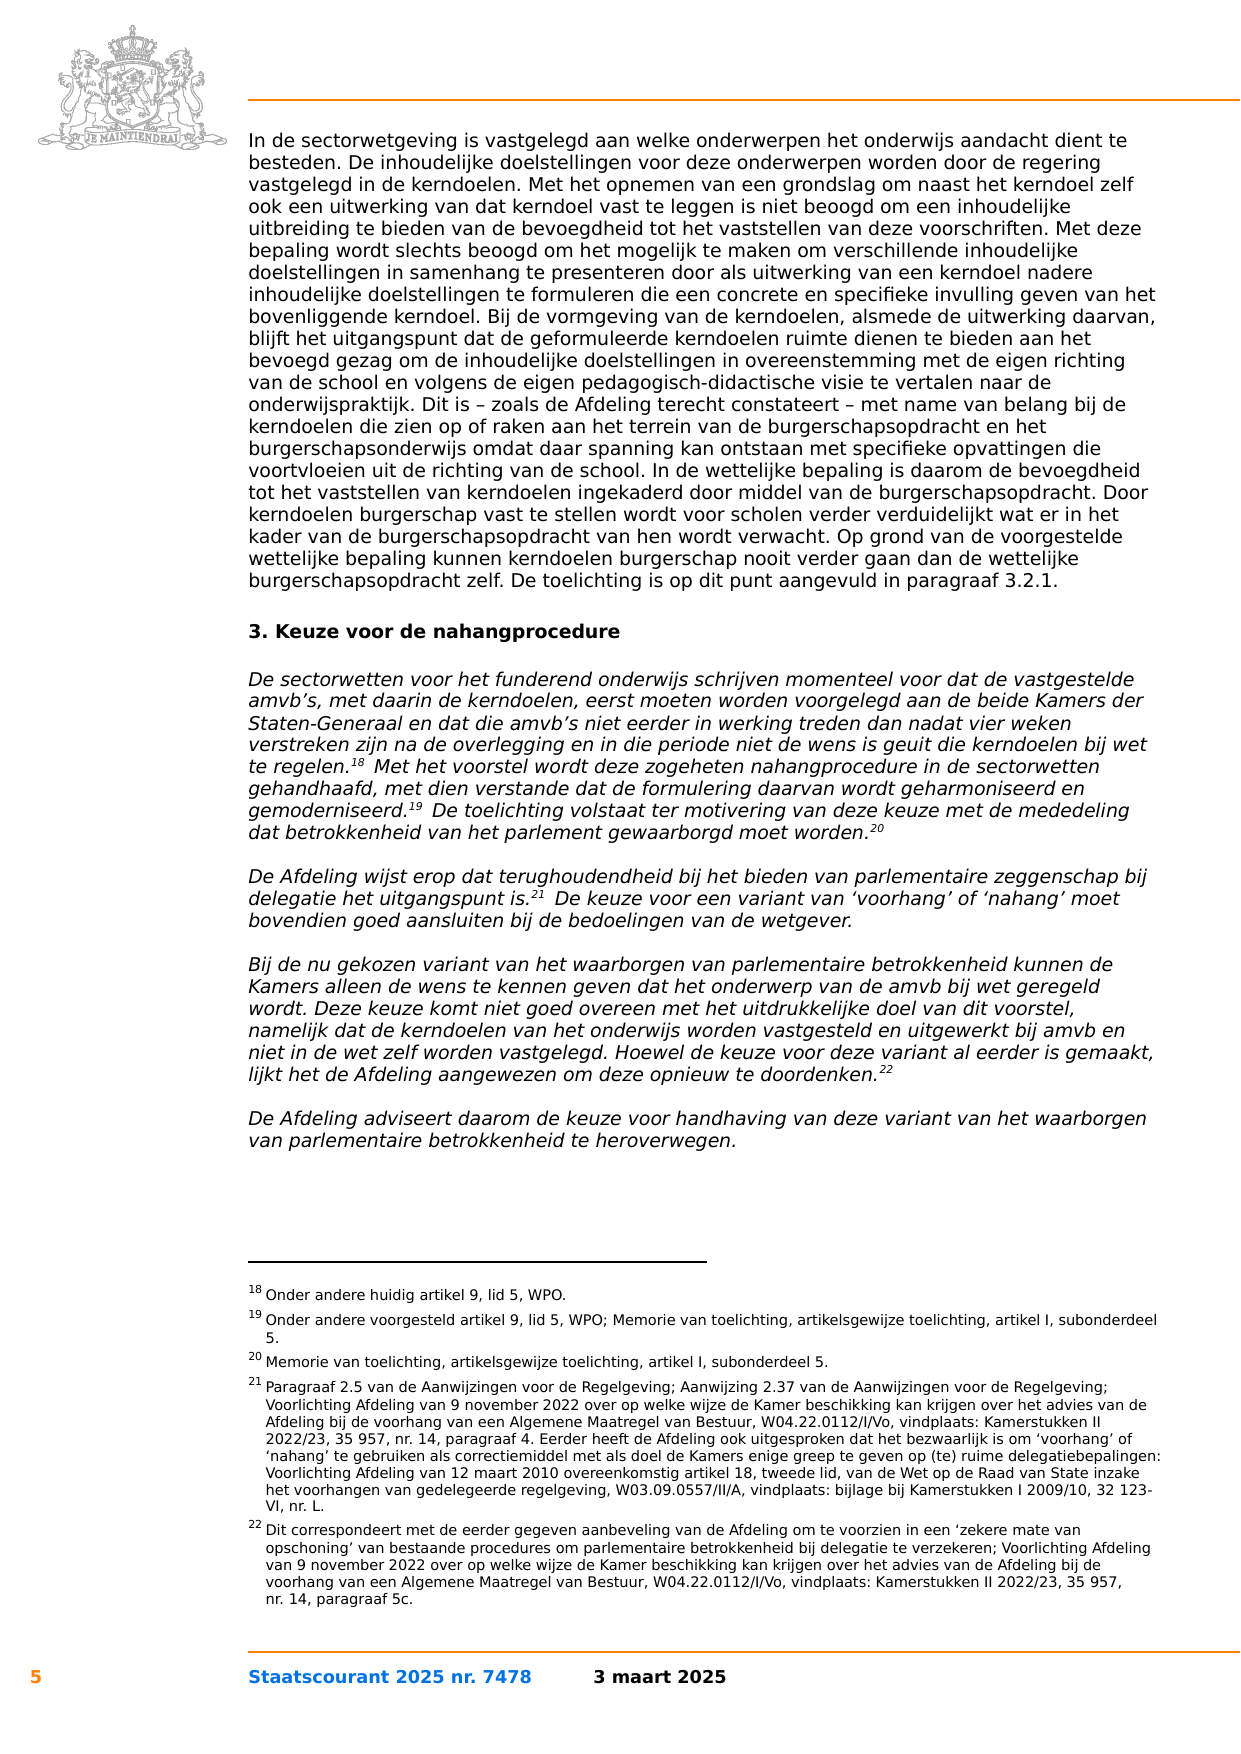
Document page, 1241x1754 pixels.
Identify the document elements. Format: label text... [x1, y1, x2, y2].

text De Afdeling wijst erop dat terughoudendheid bij het bieden van parlementaire zeggenschap bij delegatie het uitgangspunt is. De keuze voor een variant van ‘voorhang’ of ‘nahang’ moet bovendien goed aansluiten bij de bedoelingen van de wetgever. [248, 866, 1163, 932]
picture [38, 25, 227, 150]
text Paragraaf 2.5 van de Aanwijzingen voor de Regelgeving; Aanwijzing 2.37 van de Aanwijzingen voor de Regelgeving; Voorlichting Afdeling van 9 november 2022 over op welke wijze de Kamer beschikking kan krijgen over het advies van de Afdeling bij de voorhang van een Algemene Maatregel van Bestuur, W04.22.0112/I/Vo, vindplaats: Kamerstukken II 2022/23, 35 957, nr. 14, paragraaf 4. Eerder heeft de Afdeling ook uitgesproken dat het bezwaarlijk is om ‘voorhang’ of ‘nahang’ te gebruiken als correctiemiddel met als doel de Kamers enige greep te geven op (te) ruime delegatiebepalingen: Voorlichting Afdeling van 12 maart 2010 overeenkomstig artikel 18, tweede lid, van de Wet op de Raad van State inzake het voorhangen van gedelegeerde regelgeving, W03.09.0557/II/A, vindplaats: bijlage bij Kamerstukken I 2009/10, 32 123-VI, nr. L. [248, 1375, 1163, 1515]
text Dit correspondeert met de eerder gegeven aanbeveling van de Afdeling om te voorzien in een ‘zekere mate van opschoning’ van bestaande procedures om parlementaire betrokkenheid bij delegatie te verzekeren; Voorlichting Afdeling van 9 november 2022 over op welke wijze de Kamer beschikking kan krijgen over het advies van de Afdeling bij de voorhang van een Algemene Maatregel van Bestuur, W04.22.0112/I/Vo, vindplaats: Kamerstukken II 2022/23, 35 957, nr. 14, paragraaf 5c. [248, 1518, 1163, 1608]
text In de sectorwetgeving is vastgelegd aan welke onderwerpen het onderwijs aandacht dient te besteden. De inhoudelijke doelstellingen voor deze onderwerpen worden door de regering vastgelegd in de kerndoelen. Met het opnemen van een grondslag om naast het kerndoel zelf ook een uitwerking van dat kerndoel vast te leggen is niet beoogd om een inhoudelijke uitbreiding te bieden van de bevoegdheid tot het vaststellen van deze voorschriften. Met deze bepaling wordt slechts beoogd om het mogelijk te maken om verschillende inhoudelijke doelstellingen in samenhang te presenteren door als uitwerking van een kerndoel nadere inhoudelijke doelstellingen te formuleren die een concrete en specifieke invulling geven van het bovenliggende kerndoel. Bij de vormgeving van de kerndoelen, alsmede de uitwerking daarvan, blijft het uitgangspunt dat de geformuleerde kerndoelen ruimte dienen te bieden aan het bevoegd gezag om de inhoudelijke doelstellingen in overeenstemming met de eigen richting van de school en volgens de eigen pedagogisch-didactische visie te vertalen naar de onderwijspraktijk. Dit is – zoals de Afdeling terecht constateert – met name van belang bij de kerndoelen die zien op of raken aan het terrein van de burgerschapsopdracht en het burgerschapsonderwijs omdat daar spanning kan ontstaan met specifieke opvattingen die voortvloeien uit de richting van de school. In de wettelijke bepaling is daarom de bevoegdheid tot het vaststellen van kerndoelen ingekaderd door middel van de burgerschapsopdracht. Door kerndoelen burgerschap vast te stellen wordt voor scholen verder verduidelijkt wat er in het kader van de burgerschapsopdracht van hen wordt verwacht. Op grond van de voorgestelde wettelijke bepaling kunnen kerndoelen burgerschap nooit verder gaan dan de wettelijke burgerschapsopdracht zelf. De toelichting is op dit punt aangevuld in paragraaf 3.2.1. [248, 130, 1163, 591]
text De sectorwetten voor het funderend onderwijs schrijven momenteel voor dat de vastgestelde amvb’s, met daarin de kerndoelen, eerst moeten worden voorgelegd aan de beide Kamers der Staten-Generaal en dat die amvb’s niet eerder in werking treden dan nadat vier weken verstreken zijn na de overlegging en in die periode niet de wens is geuit die kerndoelen bij wet te regelen. Met het voorstel wordt deze zogeheten nahangprocedure in de sectorwetten gehandhaafd, met dien verstande dat de formulering daarvan wordt geharmoniseerd en gemoderniseerd. De toelichting volstaat ter motivering van deze keuze met de mededeling dat betrokkenheid van het parlement gewaarborgd moet worden. [248, 668, 1163, 844]
text De Afdeling adviseert daarom de keuze voor handhaving van deze variant van het waarborgen van parlementaire betrokkenheid te heroverwegen. [248, 1108, 1163, 1152]
text Onder andere voorgesteld artikel 9, lid 5, WPO; Memorie van toelichting, artikelsgewijze toelichting, artikel I, subonderdeel 5. [248, 1308, 1163, 1347]
subtitle 3. Keuze voor de nahangprocedure [248, 621, 1163, 643]
text Bij de nu gekozen variant van het waarborgen van parlementaire betrokkenheid kunnen de Kamers alleen de wens te kennen geven dat het onderwerp van de amvb bij wet geregeld wordt. Deze keuze komt niet goed overeen met het uitdrukkelijke doel van dit voorstel, namelijk dat de kerndoelen van het onderwijs worden vastgesteld en uitgewerkt bij amvb en niet in de wet zelf worden vastgelegd. Hoewel de keuze voor deze variant al eerder is gemaakt, lijkt het de Afdeling aangewezen om deze opnieuw te doordenken. [248, 954, 1163, 1086]
text Onder andere huidig artikel 9, lid 5, WPO. [248, 1283, 1163, 1305]
text Memorie van toelichting, artikelsgewijze toelichting, artikel I, subonderdeel 5. [248, 1350, 1163, 1372]
